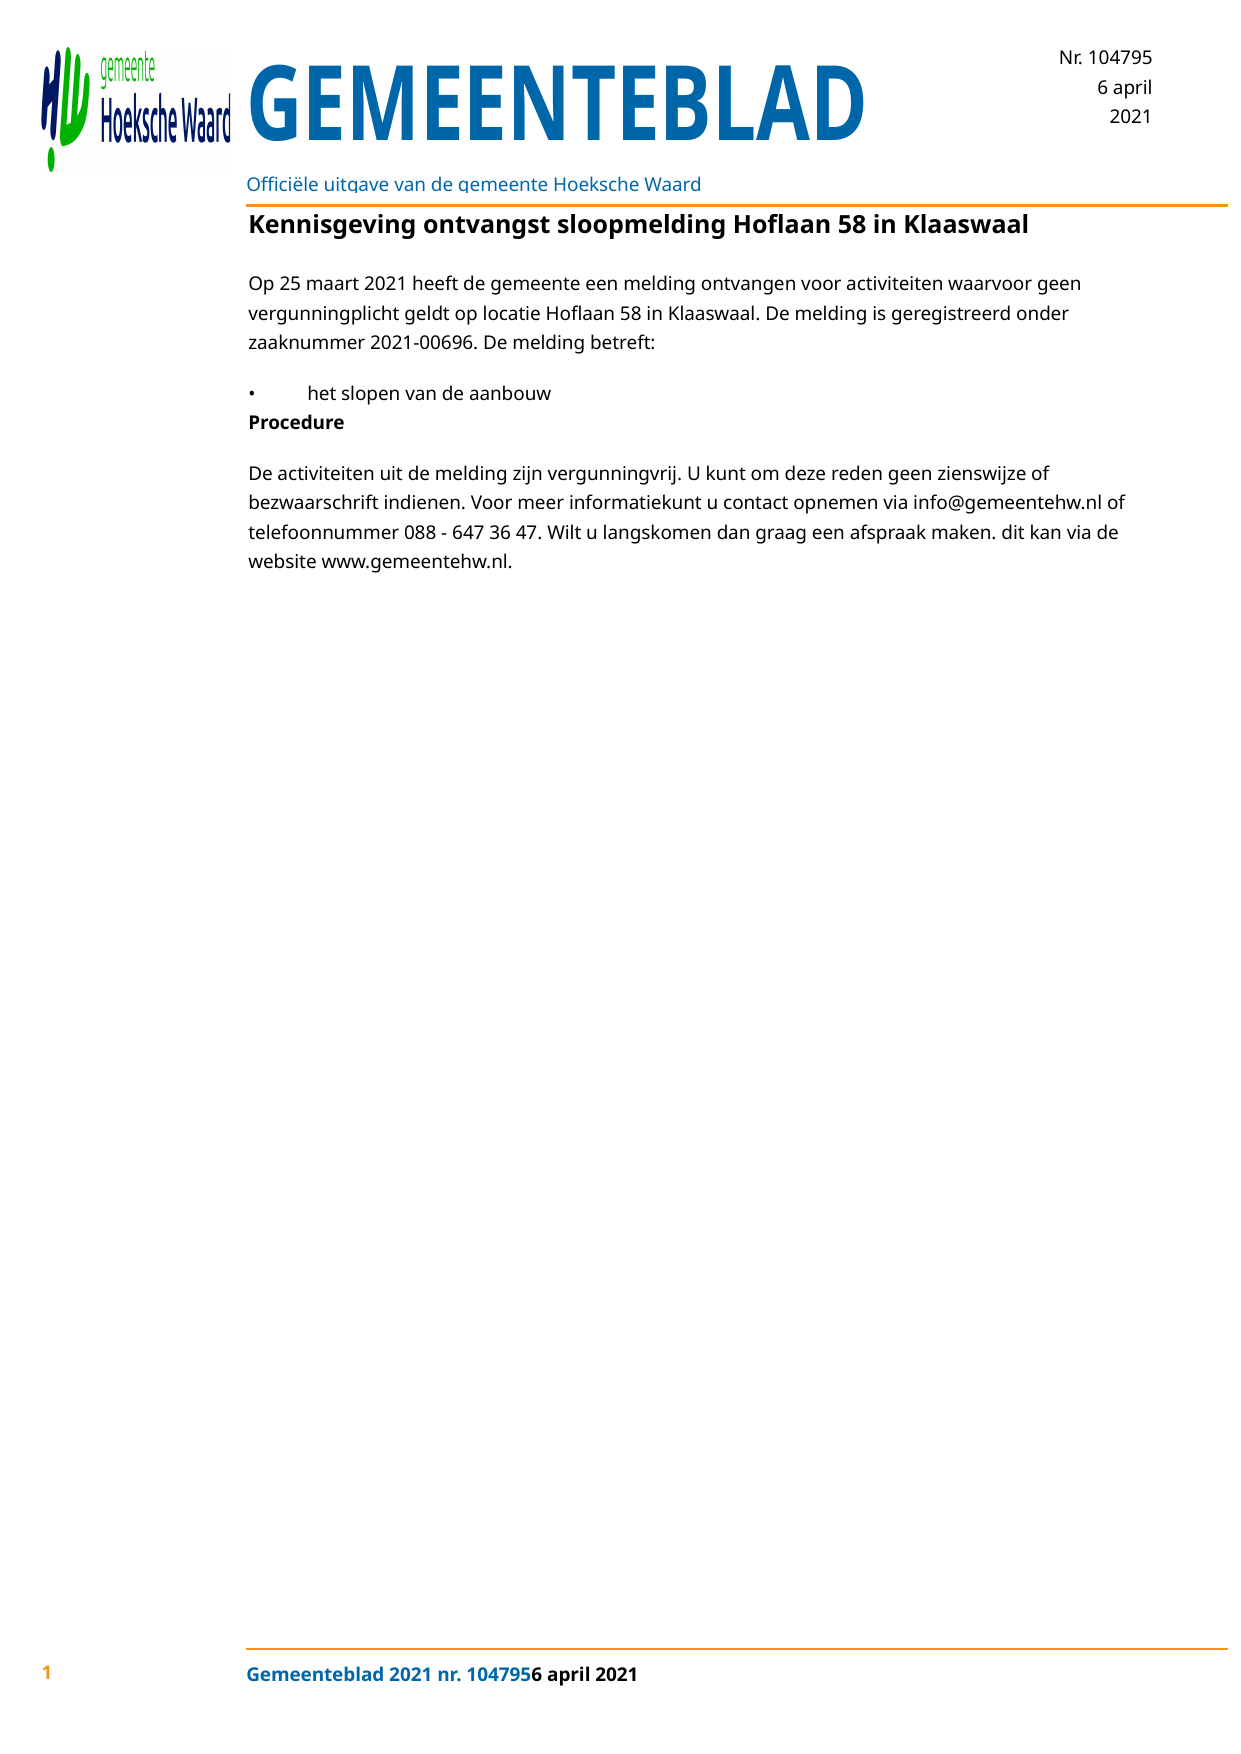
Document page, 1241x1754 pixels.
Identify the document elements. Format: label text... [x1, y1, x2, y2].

text Procedure [248, 409, 1152, 435]
text De activiteiten uit de melding zijn vergunningvrij. U kunt om deze reden geen zienswijze of bezwaarschrift indienen. Voor meer informatiekunt u contact opnemen via info@gemeentehw.nl of telefoonnummer 088 - 647 36 47. Wilt u langskomen dan graag een afspraak maken. dit kan via de website www.gemeentehw.nl. [248, 460, 1152, 574]
text Kennisgeving ontvangst sloopmelding Hoflaan 58 in Klaaswaal [248, 207, 1152, 241]
picture [41, 47, 231, 172]
list het slopen van de aanbouw [248, 380, 1152, 406]
text Op 25 maart 2021 heeft de gemeente een melding ontvangen voor activiteiten waarvoor geen vergunningplicht geldt op locatie Hoflaan 58 in Klaaswaal. De melding is geregistreerd onder zaaknummer 2021-00696. De melding betreft: [248, 270, 1152, 355]
